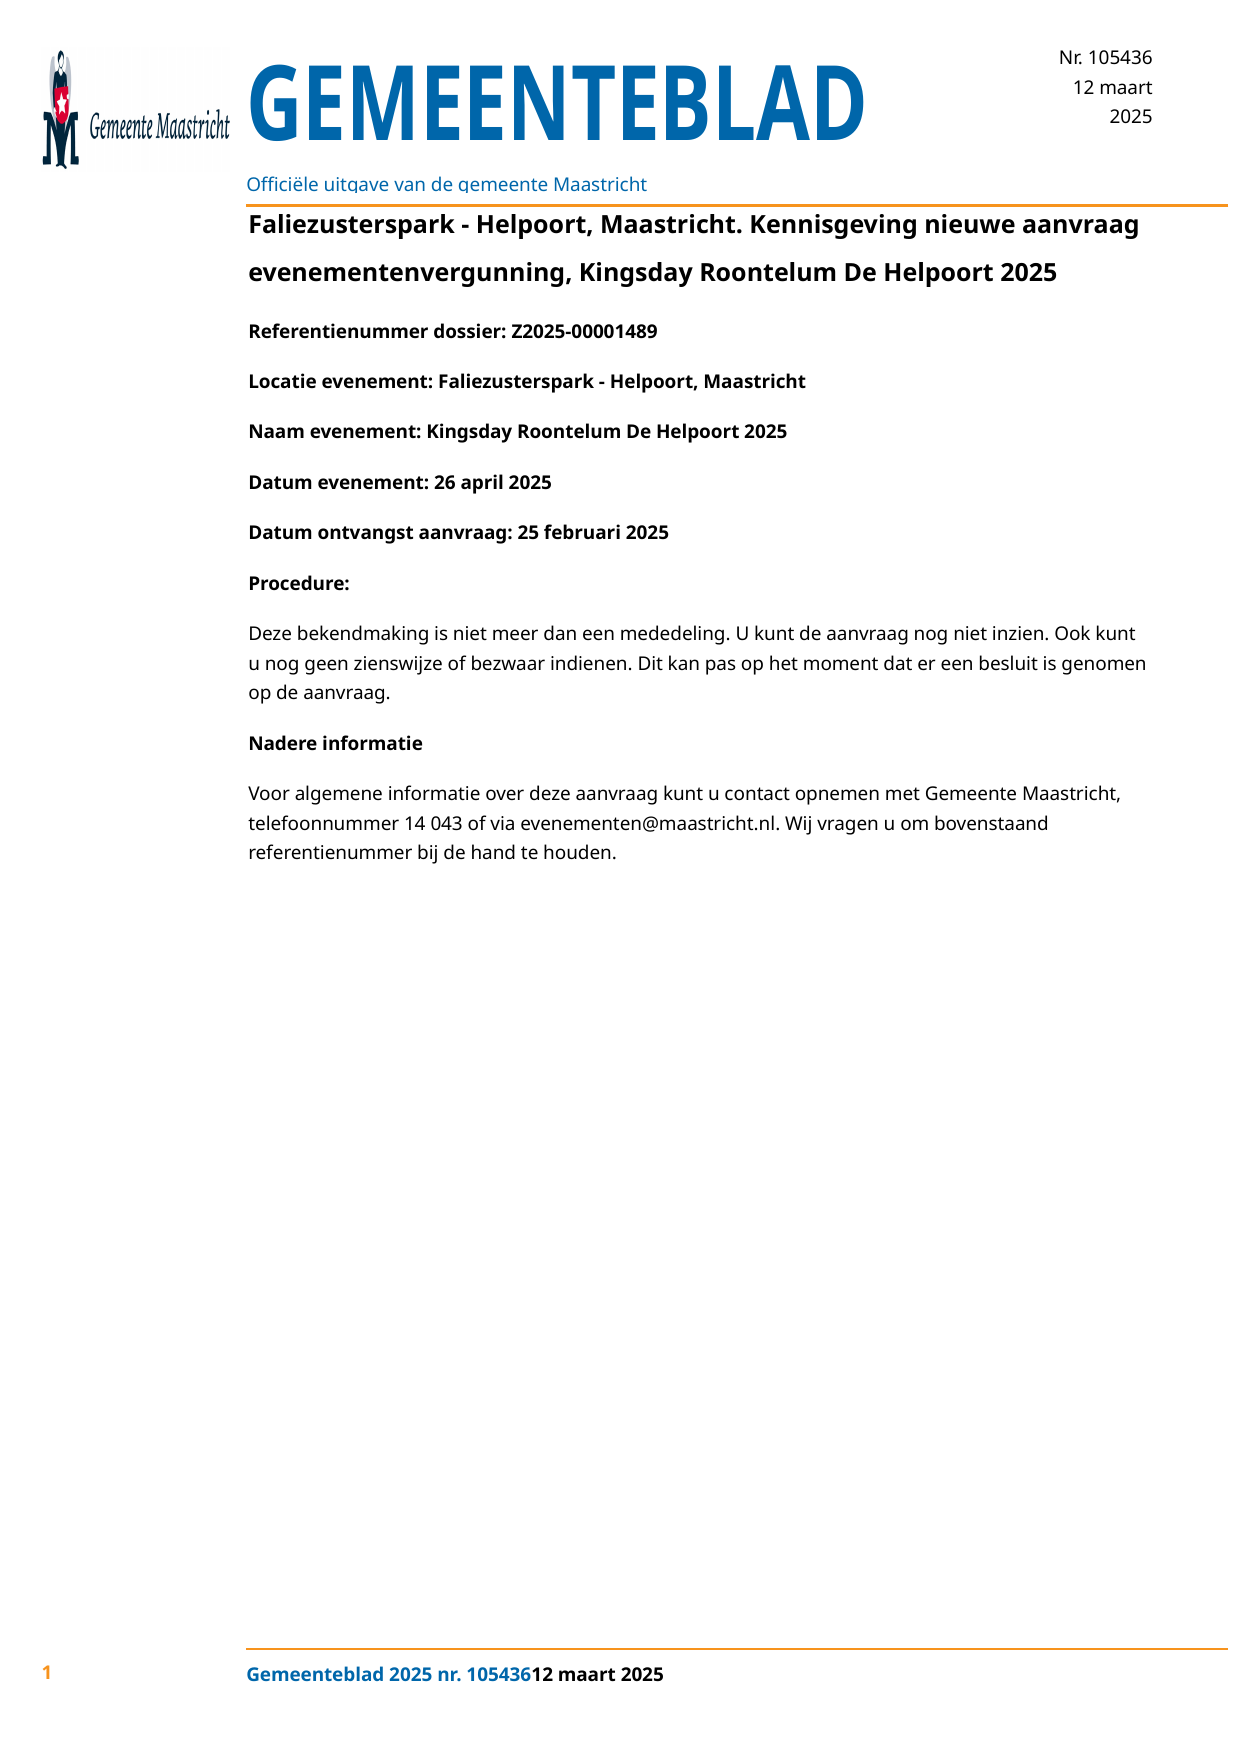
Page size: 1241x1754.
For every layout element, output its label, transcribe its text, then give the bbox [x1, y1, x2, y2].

text Locatie evenement: Faliezusterspark - Helpoort, Maastricht [248, 368, 1152, 394]
text Datum ontvangst aanvraag: 25 februari 2025 [248, 519, 1152, 545]
text Datum evenement: 26 april 2025 [248, 469, 1152, 495]
text Voor algemene informatie over deze aanvraag kunt u contact opnemen met Gemeente Maastricht, telefoonnummer 14 043 of via evenementen@maastricht.nl. Wij vragen u om bovenstaand referentienummer bij de hand te houden. [248, 780, 1152, 865]
text Referentienummer dossier: Z2025-00001489 [248, 318, 1152, 344]
text Procedure: [248, 570, 1152, 596]
text Nadere informatie [248, 730, 1152, 756]
text Faliezusterspark - Helpoort, Maastricht. Kennisgeving nieuwe aanvraag evenementenvergunning, Kingsday Roontelum De Helpoort 2025 [248, 207, 1152, 288]
text Naam evenement: Kingsday Roontelum De Helpoort 2025 [248, 419, 1152, 444]
picture [41, 47, 231, 172]
text Deze bekendmaking is niet meer dan een mededeling. U kunt de aanvraag nog niet inzien. Ook kunt u nog geen zienswijze of bezwaar indienen. Dit kan pas op het moment dat er een besluit is genomen op de aanvraag. [248, 620, 1152, 705]
